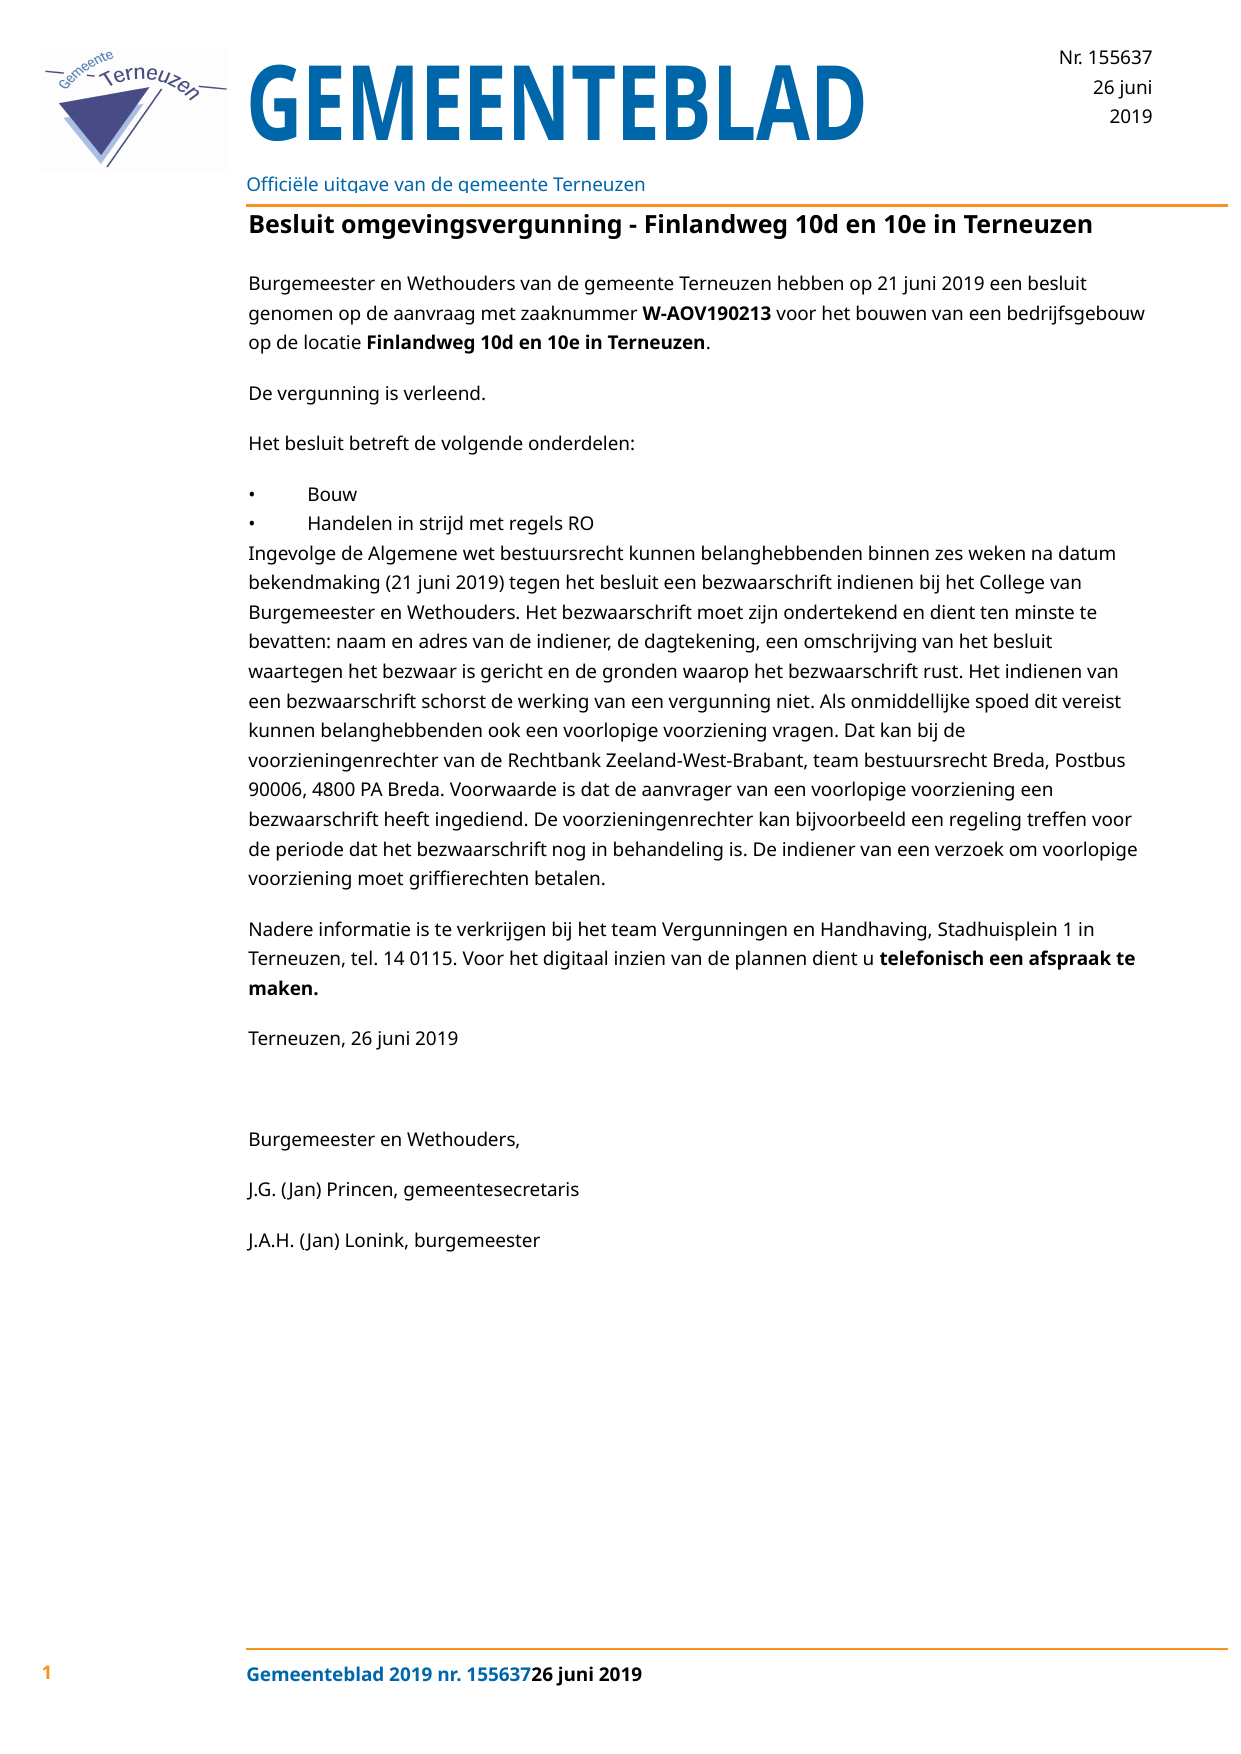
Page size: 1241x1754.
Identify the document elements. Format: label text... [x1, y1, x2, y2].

text J.G. (Jan) Princen, gemeentesecretaris [248, 1177, 1152, 1202]
text Terneuzen, 26 juni 2019 [248, 1025, 1152, 1051]
picture [41, 47, 231, 172]
text Het besluit betreft de volgende onderdelen: [248, 430, 1152, 456]
text J.A.H. (Jan) Lonink, burgemeester [248, 1227, 1152, 1253]
text Ingevolge de Algemene wet bestuursrecht kunnen belanghebbenden binnen zes weken na datum bekendmaking (21 juni 2019) tegen het besluit een bezwaarschrift indienen bij het College van Burgemeester en Wethouders. Het bezwaarschrift moet zijn ondertekend en dient ten minste te bevatten: naam en adres van de indiener, de dagtekening, een omschrijving van het besluit waartegen het bezwaar is gericht en de gronden waarop het bezwaarschrift rust. Het indienen van een bezwaarschrift schorst de werking van een vergunning niet. Als onmiddellijke spoed dit vereist kunnen belanghebbenden ook een voorlopige voorziening vragen. Dat kan bij de voorzieningenrechter van de Rechtbank Zeeland-West-Brabant, team bestuursrecht Breda, Postbus 90006, 4800 PA Breda. Voorwaarde is dat de aanvrager van een voorlopige voorziening een bezwaarschrift heeft ingediend. De voorzieningenrechter kan bijvoorbeeld een regeling treffen voor de periode dat het bezwaarschrift nog in behandeling is. De indiener van een verzoek om voorlopige voorziening moet griffierechten betalen. [248, 540, 1152, 891]
text De vergunning is verleend. [248, 380, 1152, 406]
list Handelen in strijd met regels RO [248, 510, 1152, 536]
text Nadere informatie is te verkrijgen bij het team Vergunningen en Handhaving, Stadhuisplein 1 in Terneuzen, tel. 14 0115. Voor het digitaal inzien van de plannen dient u telefonisch een afspraak te maken. [248, 916, 1152, 1001]
list Bouw [248, 481, 1152, 506]
text Besluit omgevingsvergunning - Finlandweg 10d en 10e in Terneuzen [248, 207, 1152, 241]
text Burgemeester en Wethouders, [248, 1126, 1152, 1152]
text Burgemeester en Wethouders van de gemeente Terneuzen hebben op 21 juni 2019 een besluit genomen op de aanvraag met zaaknummer W-AOV190213 voor het bouwen van een bedrijfsgebouw op de locatie Finlandweg 10d en 10e in Terneuzen. [248, 270, 1152, 355]
